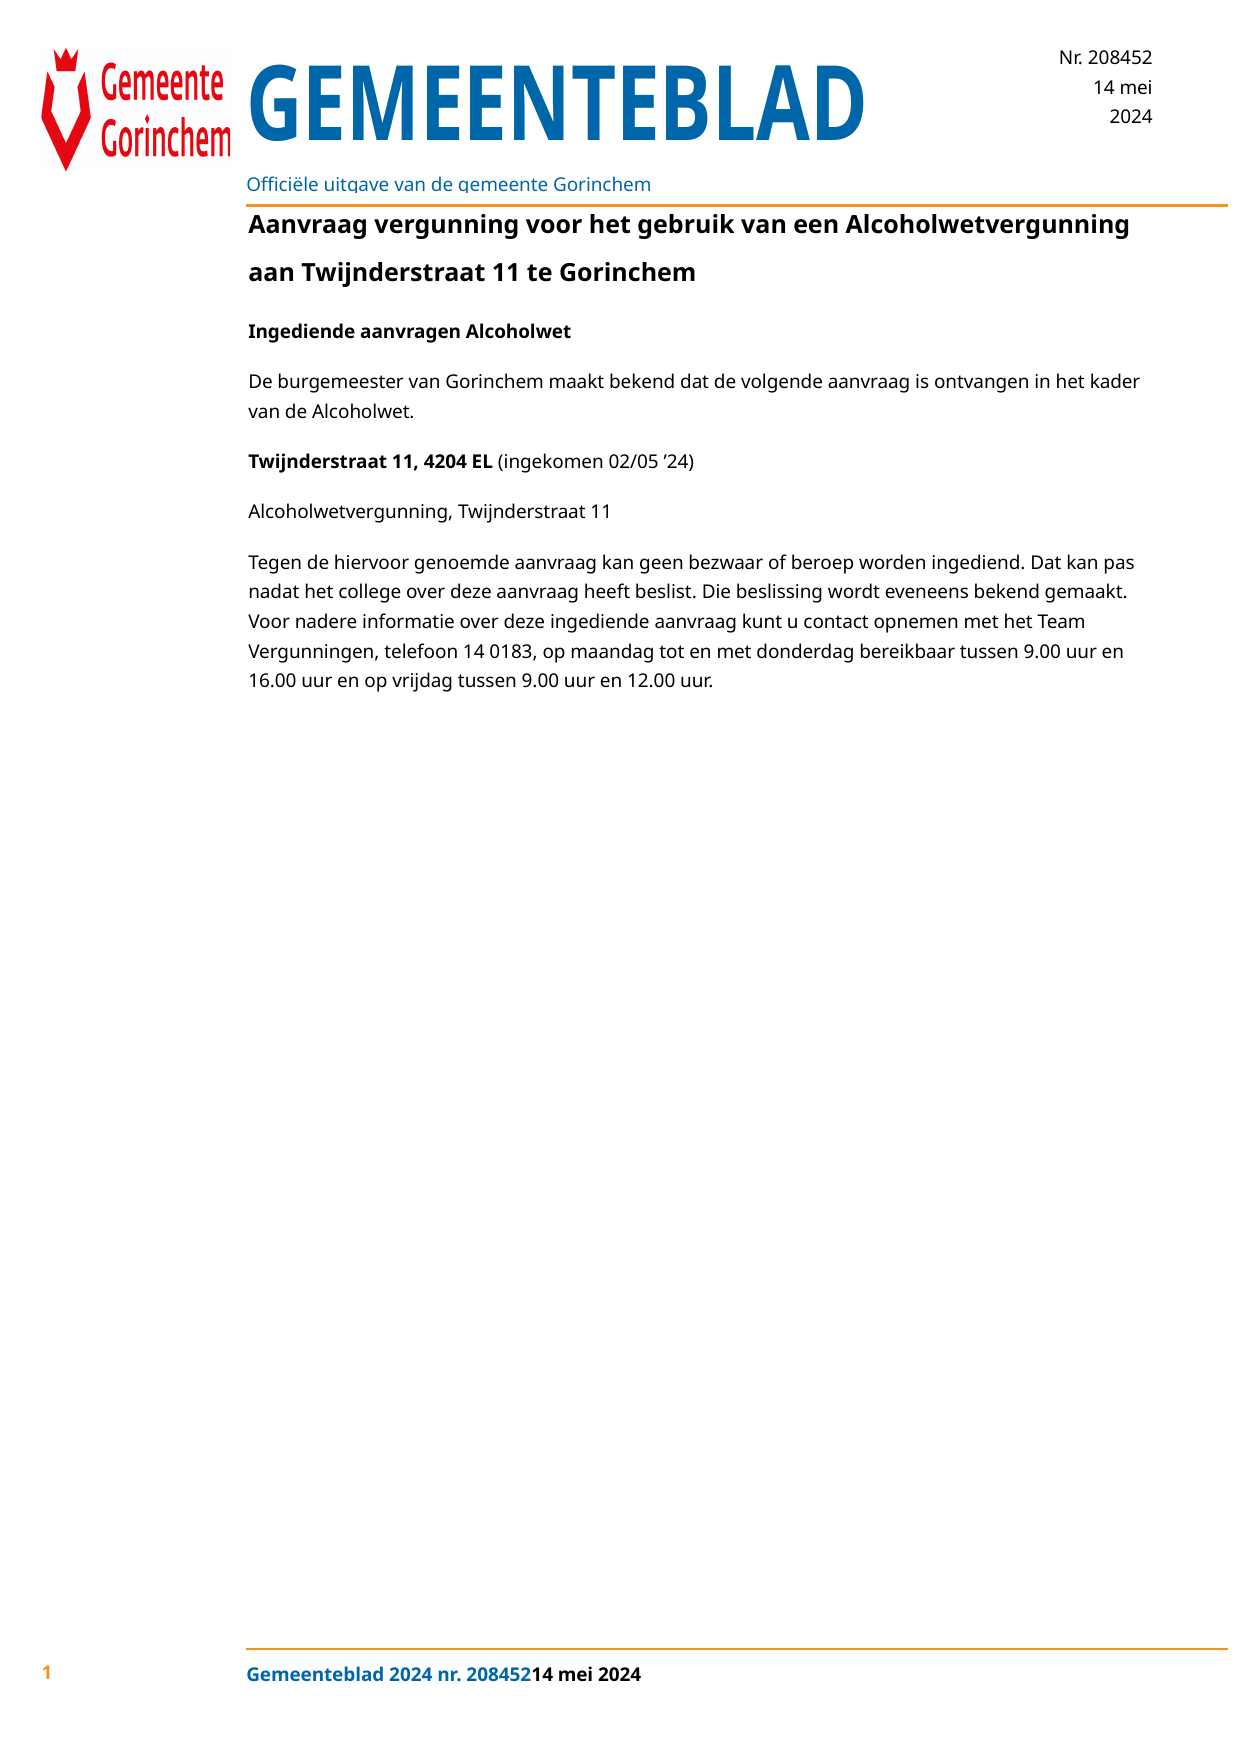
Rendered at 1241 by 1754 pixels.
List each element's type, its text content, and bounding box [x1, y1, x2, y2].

text Ingediende aanvragen Alcoholwet [248, 318, 1152, 344]
text Alcoholwetvergunning, Twijnderstraat 11 [248, 499, 1152, 524]
text Aanvraag vergunning voor het gebruik van een Alcoholwetvergunning aan Twijnderstraat 11 te Gorinchem [248, 207, 1152, 288]
picture [41, 47, 231, 172]
text Tegen de hiervoor genoemde aanvraag kan geen bezwaar of beroep worden ingediend. Dat kan pas nadat het college over deze aanvraag heeft beslist. Die beslissing wordt eveneens bekend gemaakt. Voor nadere informatie over deze ingediende aanvraag kunt u contact opnemen met het Team Vergunningen, telefoon 14 0183, op maandag tot en met donderdag bereikbaar tussen 9.00 uur en 16.00 uur en op vrijdag tussen 9.00 uur en 12.00 uur. [248, 549, 1152, 693]
text Twijnderstraat 11, 4204 EL (ingekomen 02/05 ’24) [248, 448, 1152, 474]
text De burgemeester van Gorinchem maakt bekend dat de volgende aanvraag is ontvangen in het kader van de Alcoholwet. [248, 368, 1152, 424]
